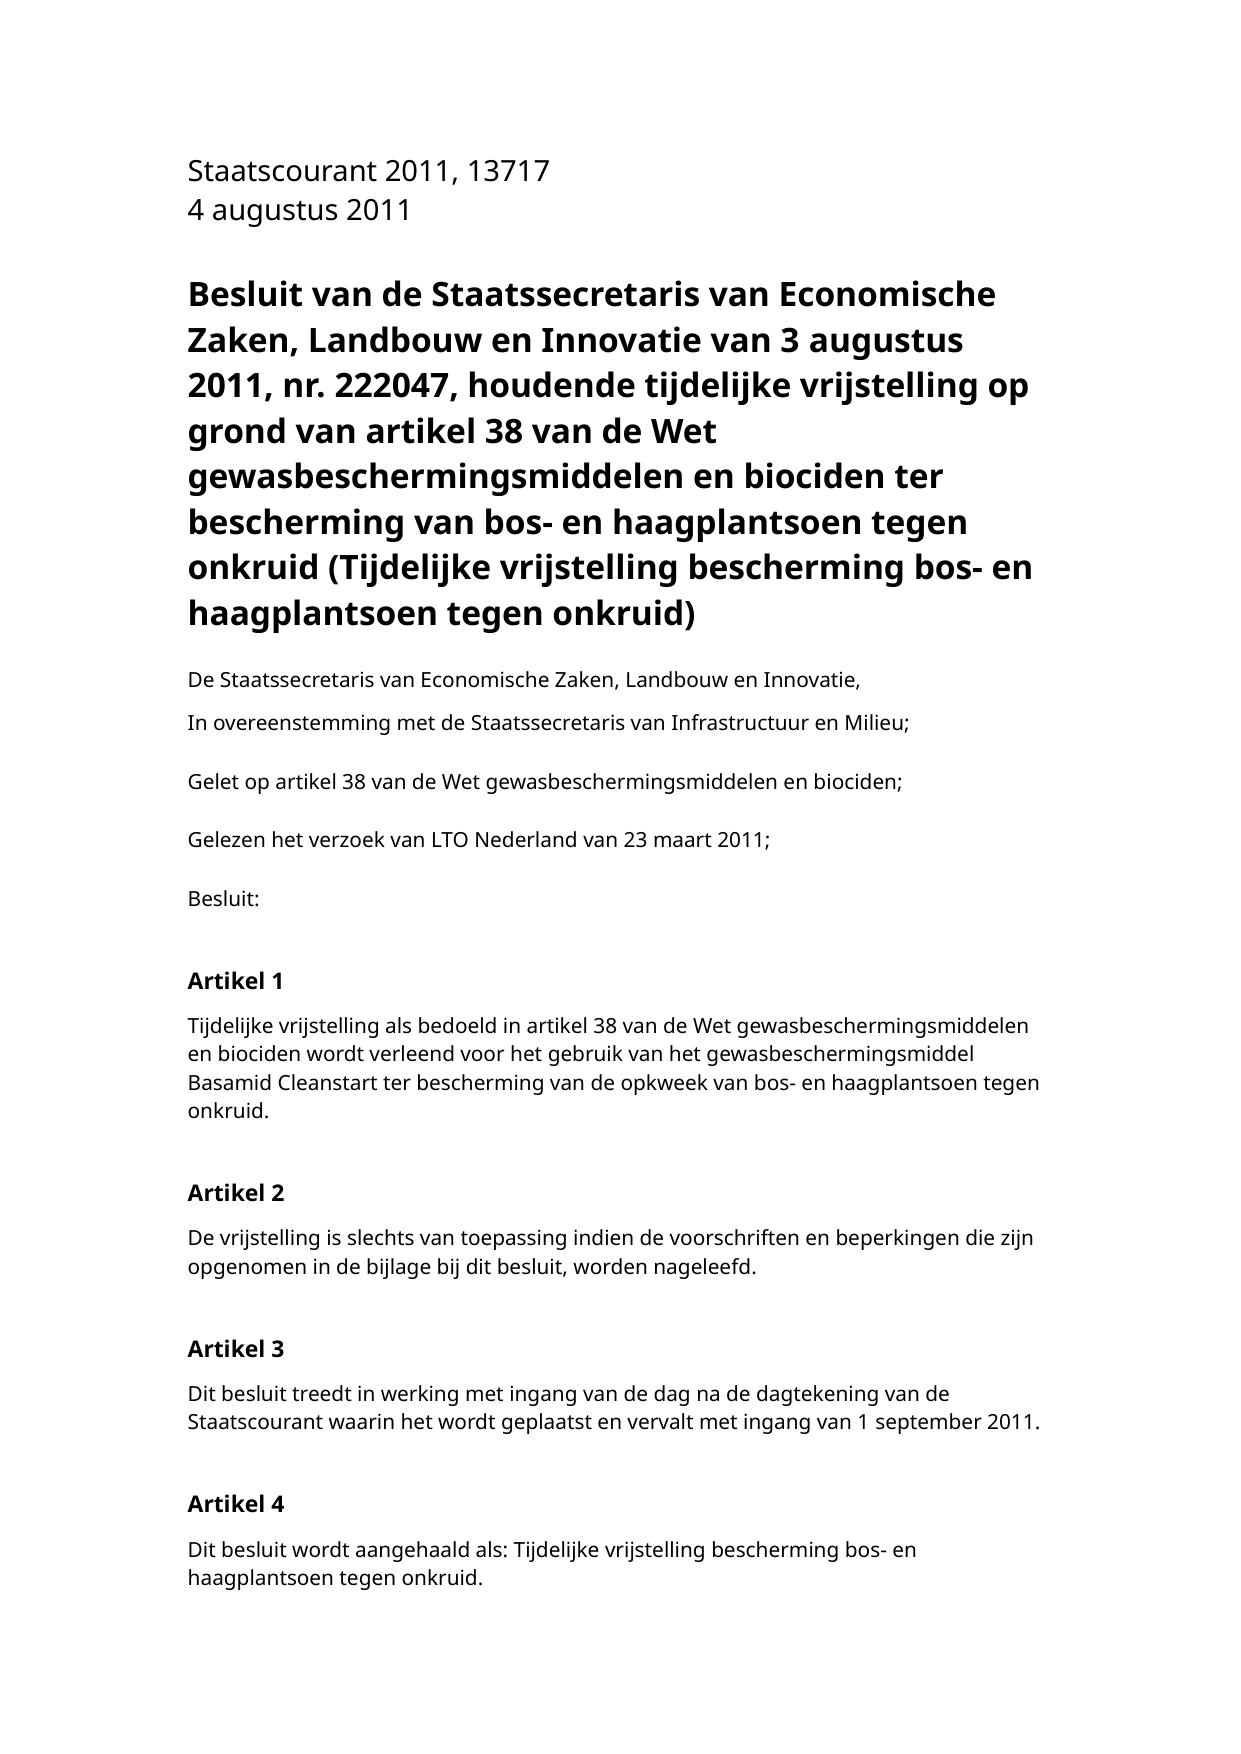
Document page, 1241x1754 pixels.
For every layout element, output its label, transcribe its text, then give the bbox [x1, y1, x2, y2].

text Staatscourant 2011, 13717 [187, 150, 1053, 190]
subtitle Artikel 1 [187, 965, 1053, 996]
text Gelezen het verzoek van LTO Nederland van 23 maart 2011; [187, 825, 1053, 854]
text 4 augustus 2011 [187, 190, 1053, 229]
text Tijdelijke vrijstelling als bedoeld in artikel 38 van de Wet gewasbeschermingsmiddelen en biociden wordt verleend voor het gebruik van het gewasbeschermingsmiddel Basamid Cleanstart ter bescherming van de opkweek van bos- en haagplantsoen tegen onkruid. [187, 1011, 1053, 1125]
subtitle Artikel 2 [187, 1177, 1053, 1208]
subtitle Artikel 4 [187, 1488, 1053, 1520]
text Besluit: [187, 884, 1053, 912]
text Dit besluit treedt in werking met ingang van de dag na de dagtekening van de Staatscourant waarin het wordt geplaatst en vervalt met ingang van 1 september 2011. [187, 1379, 1053, 1436]
text In overeenstemming met de Staatssecretaris van Infrastructuur en Milieu; [187, 708, 1053, 737]
subtitle Artikel 3 [187, 1333, 1053, 1364]
text Gelet op artikel 38 van de Wet gewasbeschermingsmiddelen en biociden; [187, 767, 1053, 795]
subtitle Besluit van de Staatssecretaris van Economische Zaken, Landbouw en Innovatie van 3 augustus 2011, nr. 222047, houdende tijdelijke vrijstelling op grond van artikel 38 van de Wet gewasbeschermingsmiddelen en biociden ter bescherming van bos- en haagplantsoen tegen onkruid (Tijdelijke vrijstelling bescherming bos- en haagplantsoen tegen onkruid) [187, 271, 1053, 635]
text Dit besluit wordt aangehaald als: Tijdelijke vrijstelling bescherming bos- en haagplantsoen tegen onkruid. [187, 1535, 1053, 1592]
text De vrijstelling is slechts van toepassing indien de voorschriften en beperkingen die zijn opgenomen in de bijlage bij dit besluit, worden nageleefd. [187, 1223, 1053, 1280]
text De Staatssecretaris van Economische Zaken, Landbouw en Innovatie, [187, 665, 1053, 693]
